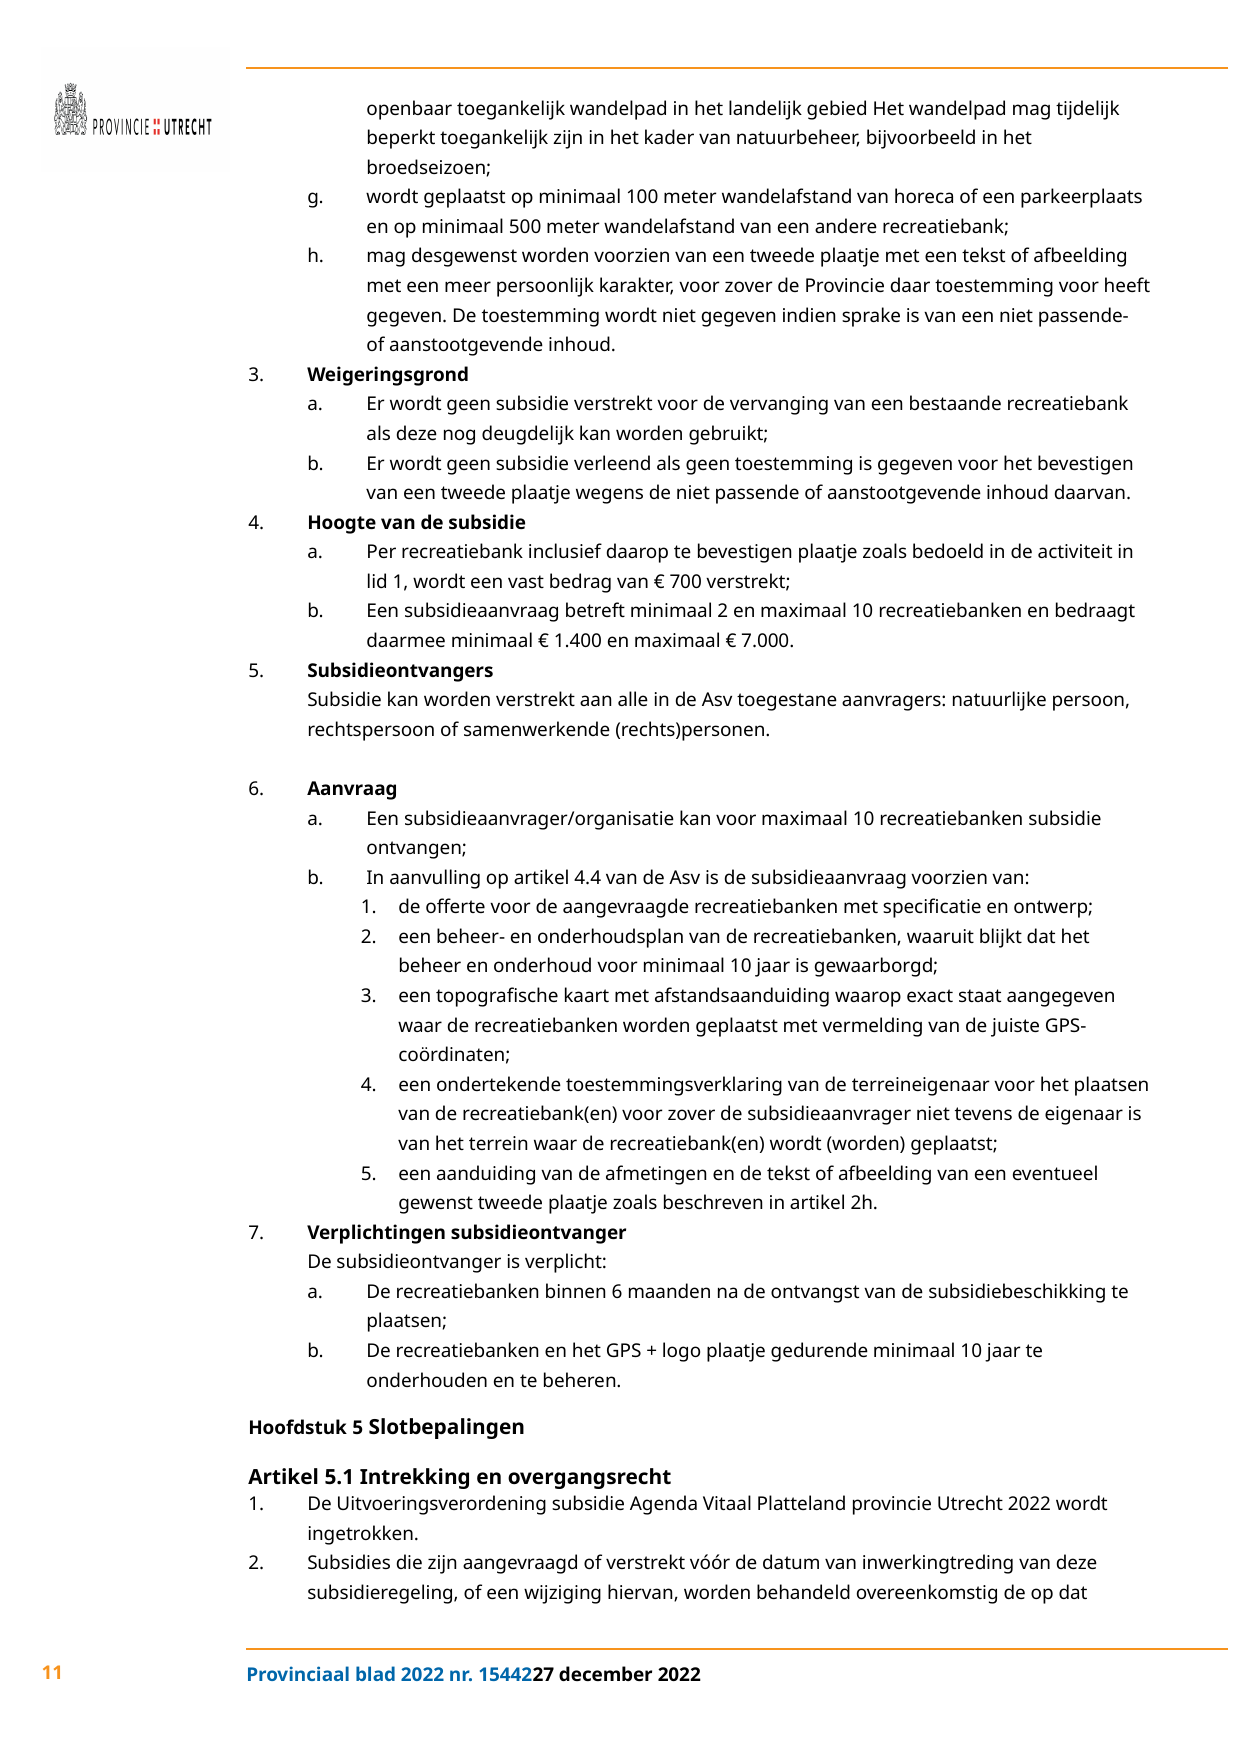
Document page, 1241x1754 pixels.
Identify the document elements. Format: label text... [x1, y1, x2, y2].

text Artikel 5.1 Intrekking en overgangsrecht [248, 1462, 1152, 1490]
list wordt geplaatst op minimaal 100 meter wandelafstand van horeca of een parkeerplaats en op minimaal 500 meter wandelafstand van een andere recreatiebank; [307, 183, 1152, 239]
list De Uitvoeringsverordening subsidie Agenda Vitaal Platteland provincie Utrecht 2022 wordt ingetrokken. [248, 1490, 1152, 1546]
list Subsidieontvangers [248, 657, 1152, 683]
list Verplichtingen subsidieontvanger [248, 1219, 1152, 1245]
list Een subsidieaanvraag betreft minimaal 2 en maximaal 10 recreatiebanken en bedraagt daarmee minimaal € 1.400 en maximaal € 7.000. [307, 598, 1152, 653]
list Subsidie kan worden verstrekt aan alle in de Asv toegestane aanvragers: natuurlijke persoon, rechtspersoon of samenwerkende (rechts)personen. [248, 686, 1152, 742]
list Weigeringsgrond [248, 361, 1152, 387]
list De subsidieontvanger is verplicht: [248, 1248, 1152, 1274]
list Er wordt geen subsidie verstrekt voor de vervanging van een bestaande recreatiebank als deze nog deugdelijk kan worden gebruikt; [307, 391, 1152, 446]
list een ondertekende toestemmingsverklaring van de terreineigenaar voor het plaatsen van de recreatiebank(en) voor zover de subsidieaanvrager niet tevens de eigenaar is van het terrein waar de recreatiebank(en) wordt (worden) geplaatst; [361, 1071, 1152, 1156]
list Een subsidieaanvrager/organisatie kan voor maximaal 10 recreatiebanken subsidie ontvangen; [307, 805, 1152, 860]
list een topografische kaart met afstandsaanduiding waarop exact staat aangegeven waar de recreatiebanken worden geplaatst met vermelding van de juiste GPS-coördinaten; [361, 982, 1152, 1067]
text Hoofdstuk 5 Slotbepalingen [248, 1412, 1152, 1441]
list mag desgewenst worden voorzien van een tweede plaatje met een tekst of afbeelding met een meer persoonlijk karakter, voor zover de Provincie daar toestemming voor heeft gegeven. De toestemming wordt niet gegeven indien sprake is van een niet passende- of aanstootgevende inhoud. [307, 243, 1152, 357]
list Er wordt geen subsidie verleend als geen toestemming is gegeven voor het bevestigen van een tweede plaatje wegens de niet passende of aanstootgevende inhoud daarvan. [307, 450, 1152, 505]
list Aanvraag [248, 775, 1152, 801]
picture [41, 47, 231, 172]
list openbaar toegankelijk wandelpad in het landelijk gebied Het wandelpad mag tijdelijk beperkt toegankelijk zijn in het kader van natuurbeheer, bijvoorbeeld in het broedseizoen; [307, 95, 1152, 180]
list Per recreatiebank inclusief daarop te bevestigen plaatje zoals bedoeld in de activiteit in lid 1, wordt een vast bedrag van € 700 verstrekt; [307, 538, 1152, 594]
list een beheer- en onderhoudsplan van de recreatiebanken, waaruit blijkt dat het beheer en onderhoud voor minimaal 10 jaar is gewaarborgd; [361, 923, 1152, 978]
list Hoogte van de subsidie [248, 509, 1152, 535]
list Subsidies die zijn aangevraagd of verstrekt vóór de datum van inwerkingtreding van deze subsidieregeling, of een wijziging hiervan, worden behandeld overeenkomstig de op dat [248, 1549, 1152, 1605]
list de offerte voor de aangevraagde recreatiebanken met specificatie en ontwerp; [361, 893, 1152, 919]
list De recreatiebanken en het GPS + logo plaatje gedurende minimaal 10 jaar te onderhouden en te beheren. [307, 1337, 1152, 1393]
list een aanduiding van de afmetingen en de tekst of afbeelding van een eventueel gewenst tweede plaatje zoals beschreven in artikel 2h. [361, 1160, 1152, 1215]
list In aanvulling op artikel 4.4 van de Asv is de subsidieaanvraag voorzien van: [307, 864, 1152, 890]
list De recreatiebanken binnen 6 maanden na de ontvangst van de subsidiebeschikking te plaatsen; [307, 1278, 1152, 1333]
